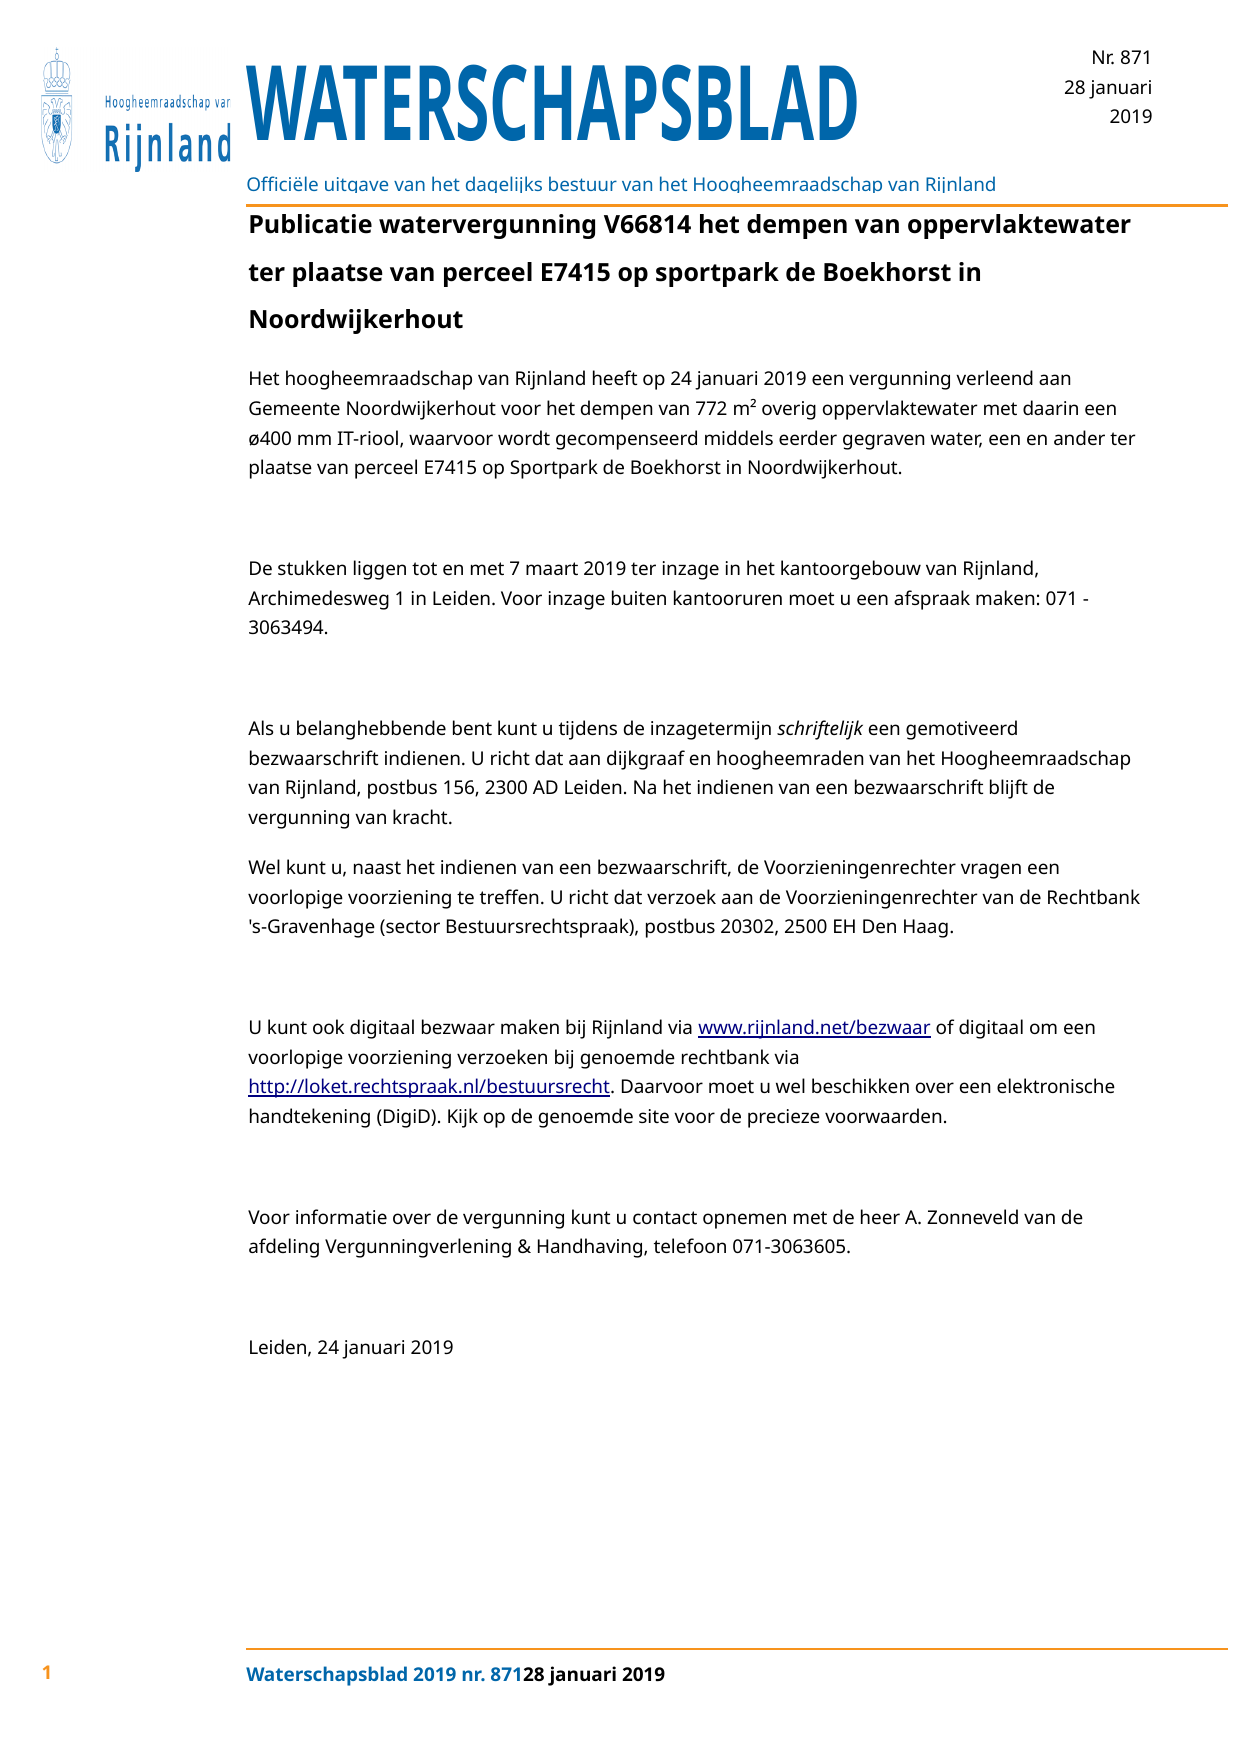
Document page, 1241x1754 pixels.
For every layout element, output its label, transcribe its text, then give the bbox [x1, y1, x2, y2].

text Als u belanghebbende bent kunt u tijdens de inzagetermijn schriftelijk een gemotiveerd bezwaarschrift indienen. U richt dat aan dijkgraaf en hoogheemraden van het Hoogheemraadschap van Rijnland, postbus 156, 2300 AD Leiden. Na het indienen van een bezwaarschrift blijft de vergunning van kracht. [248, 715, 1152, 829]
text De stukken liggen tot en met 7 maart 2019 ter inzage in het kantoorgebouw van Rijnland, Archimedesweg 1 in Leiden. Voor inzage buiten kantooruren moet u een afspraak maken: 071 - 3063494. [248, 555, 1152, 640]
text Voor informatie over de vergunning kunt u contact opnemen met de heer A. Zonneveld van de afdeling Vergunningverlening & Handhaving, telefoon 071-3063605. [248, 1204, 1152, 1259]
text Het hoogheemraadschap van Rijnland heeft op 24 januari 2019 een vergunning verleend aan Gemeente Noordwijkerhout voor het dempen van 772 m² overig oppervlaktewater met daarin een ø400 mm IT-riool, waarvoor wordt gecompenseerd middels eerder gegraven water, een en ander ter plaatse van perceel E7415 op Sportpark de Boekhorst in Noordwijkerhout. [248, 366, 1152, 480]
picture [41, 47, 231, 172]
text Wel kunt u, naast het indienen van een bezwaarschrift, de Voorzieningenrechter vragen een voorlopige voorziening te treffen. U richt dat verzoek aan de Voorzieningenrechter van de Rechtbank 's-Gravenhage (sector Bestuursrechtspraak), postbus 20302, 2500 EH Den Haag. [248, 854, 1152, 939]
text Publicatie watervergunning V66814 het dempen van oppervlaktewater ter plaatse van perceel E7415 op sportpark de Boekhorst in Noordwijkerhout [248, 207, 1152, 336]
text U kunt ook digitaal bezwaar maken bij Rijnland via www.rijnland.net/bezwaar of digitaal om een voorlopige voorziening verzoeken bij genoemde rechtbank via http://loket.rechtspraak.nl/bestuursrecht. Daarvoor moet u wel beschikken over een elektronische handtekening (DigiD). Kijk op de genoemde site voor de precieze voorwaarden. [248, 1014, 1152, 1129]
text Leiden, 24 januari 2019 [248, 1334, 1152, 1360]
